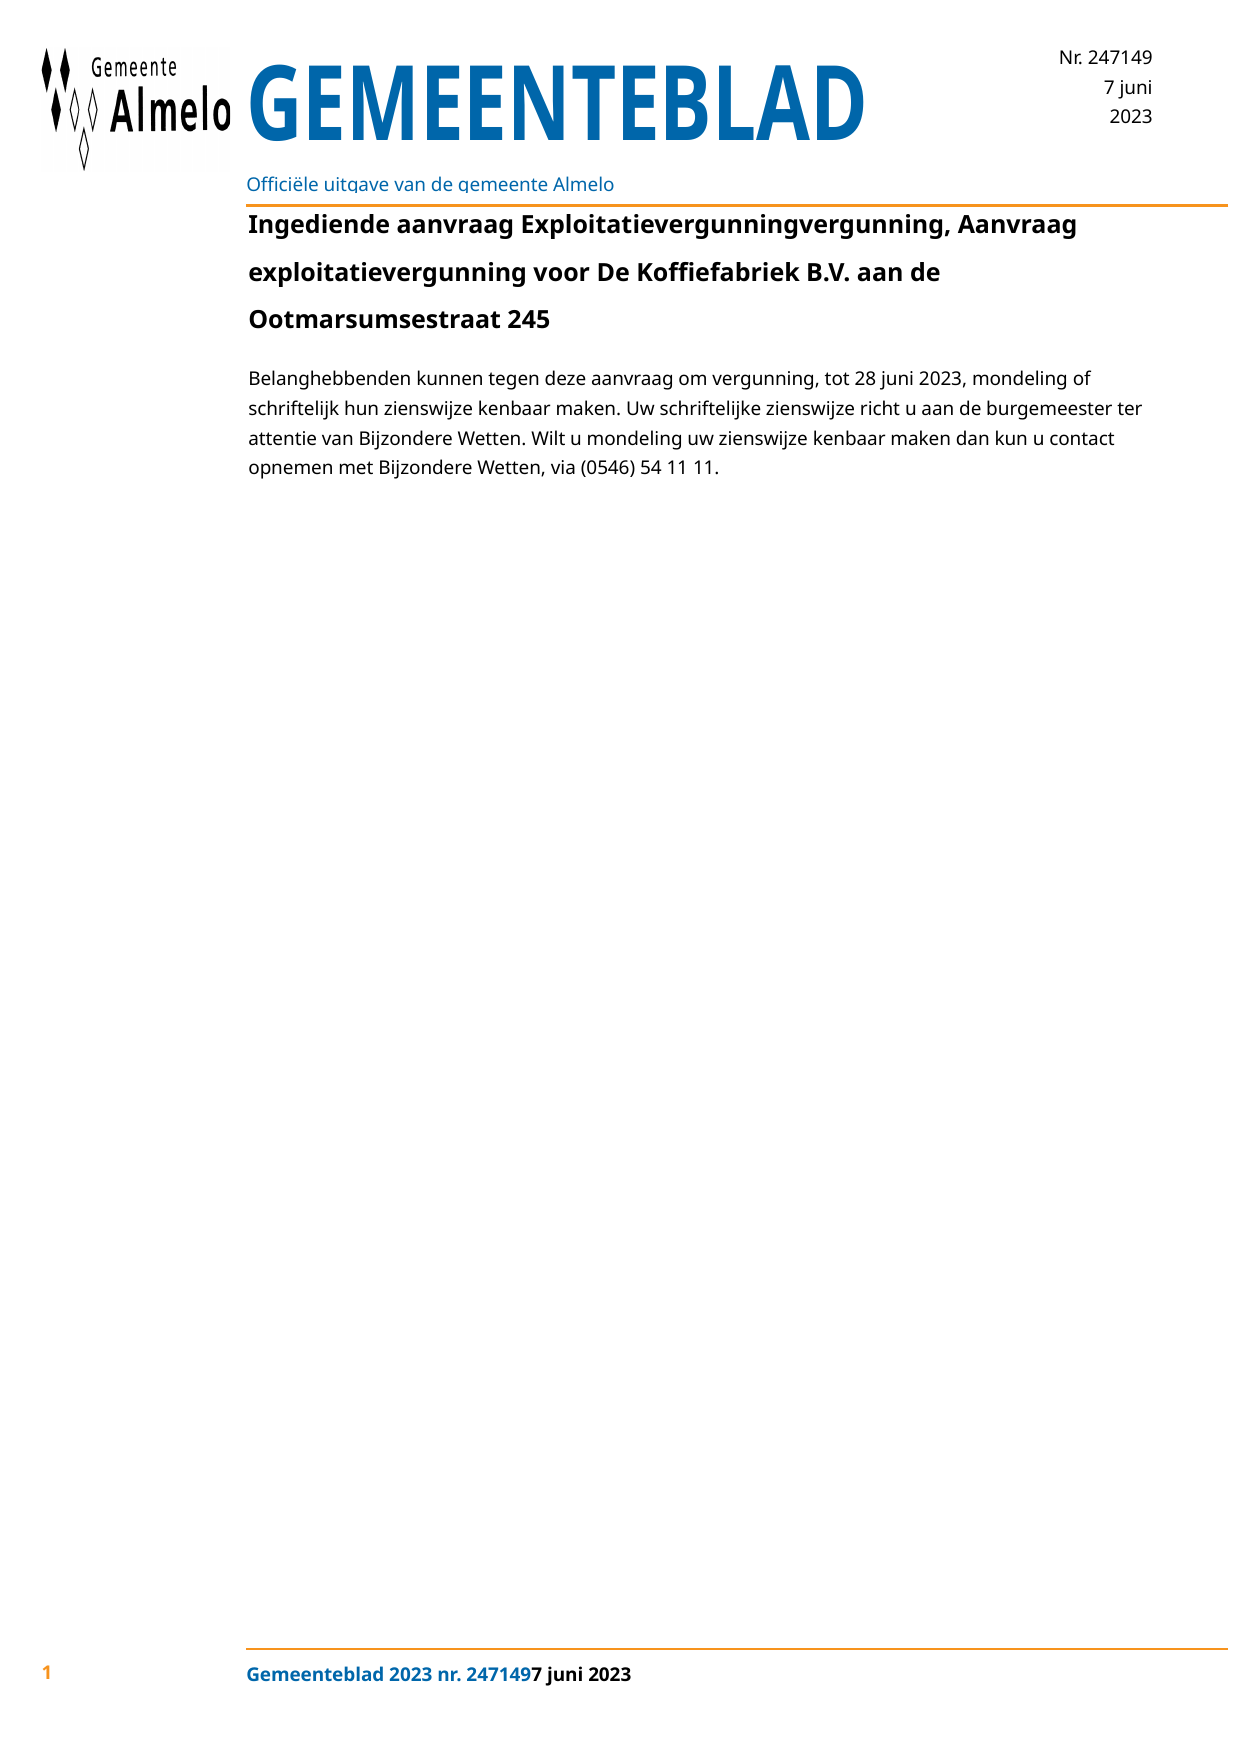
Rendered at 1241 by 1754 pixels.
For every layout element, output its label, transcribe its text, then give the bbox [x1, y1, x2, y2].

text Belanghebbenden kunnen tegen deze aanvraag om vergunning, tot 28 juni 2023, mondeling of schriftelijk hun zienswijze kenbaar maken. Uw schriftelijke zienswijze richt u aan de burgemeester ter attentie van Bijzondere Wetten. Wilt u mondeling uw zienswijze kenbaar maken dan kun u contact opnemen met Bijzondere Wetten, via (0546) 54 11 11. [248, 366, 1152, 480]
picture [41, 47, 231, 172]
text Ingediende aanvraag Exploitatievergunningvergunning, Aanvraag exploitatievergunning voor De Koffiefabriek B.V. aan de Ootmarsumsestraat 245 [248, 207, 1152, 336]
